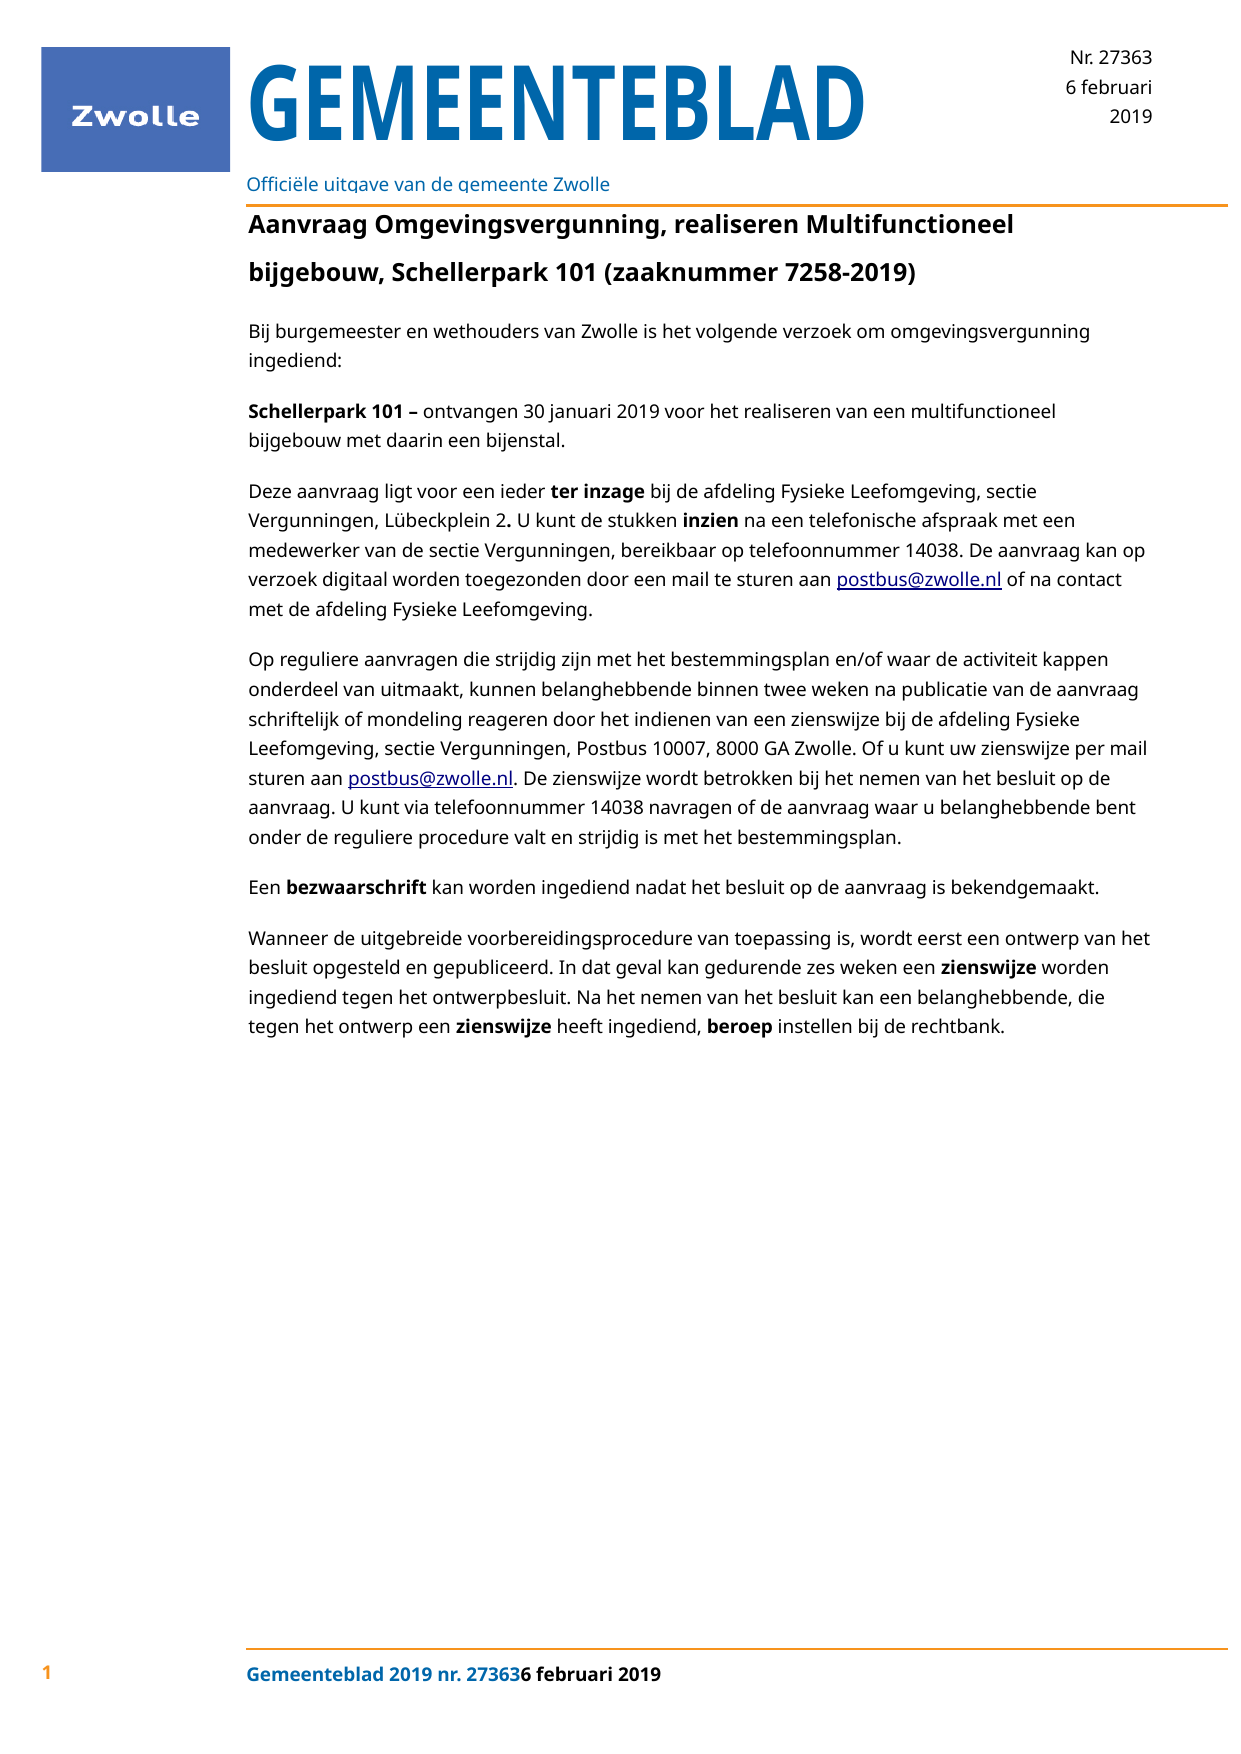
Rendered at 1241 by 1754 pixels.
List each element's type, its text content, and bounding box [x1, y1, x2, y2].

text Wanneer de uitgebreide voorbereidingsprocedure van toepassing is, wordt eerst een ontwerp van het besluit opgesteld en gepubliceerd. In dat geval kan gedurende zes weken een zienswijze worden ingediend tegen het ontwerpbesluit. Na het nemen van het besluit kan een belanghebbende, die tegen het ontwerp een zienswijze heeft ingediend, beroep instellen bij de rechtbank. [248, 925, 1152, 1039]
text Aanvraag Omgevingsvergunning, realiseren Multifunctioneel bijgebouw, Schellerpark 101 (zaaknummer 7258-2019) [248, 207, 1152, 288]
text Deze aanvraag ligt voor een ieder ter inzage bij de afdeling Fysieke Leefomgeving, sectie Vergunningen, Lübeckplein 2. U kunt de stukken inzien na een telefonische afspraak met een medewerker van de sectie Vergunningen, bereikbaar op telefoonnummer 14038. De aanvraag kan op verzoek digitaal worden toegezonden door een mail te sturen aan postbus@zwolle.nl of na contact met de afdeling Fysieke Leefomgeving. [248, 478, 1152, 622]
picture [41, 47, 231, 172]
text Schellerpark 101 – ontvangen 30 januari 2019 voor het realiseren van een multifunctioneel bijgebouw met daarin een bijenstal. [248, 398, 1152, 453]
text Bij burgemeester en wethouders van Zwolle is het volgende verzoek om omgevingsvergunning ingediend: [248, 318, 1152, 373]
text Op reguliere aanvragen die strijdig zijn met het bestemmingsplan en/of waar de activiteit kappen onderdeel van uitmaakt, kunnen belanghebbende binnen twee weken na publicatie van de aanvraag schriftelijk of mondeling reageren door het indienen van een zienswijze bij de afdeling Fysieke Leefomgeving, sectie Vergunningen, Postbus 10007, 8000 GA Zwolle. Of u kunt uw zienswijze per mail sturen aan postbus@zwolle.nl. De zienswijze wordt betrokken bij het nemen van het besluit op de aanvraag. U kunt via telefoonnummer 14038 navragen of de aanvraag waar u belanghebbende bent onder de reguliere procedure valt en strijdig is met het bestemmingsplan. [248, 647, 1152, 850]
text Een bezwaarschrift kan worden ingediend nadat het besluit op de aanvraag is bekendgemaakt. [248, 874, 1152, 900]
